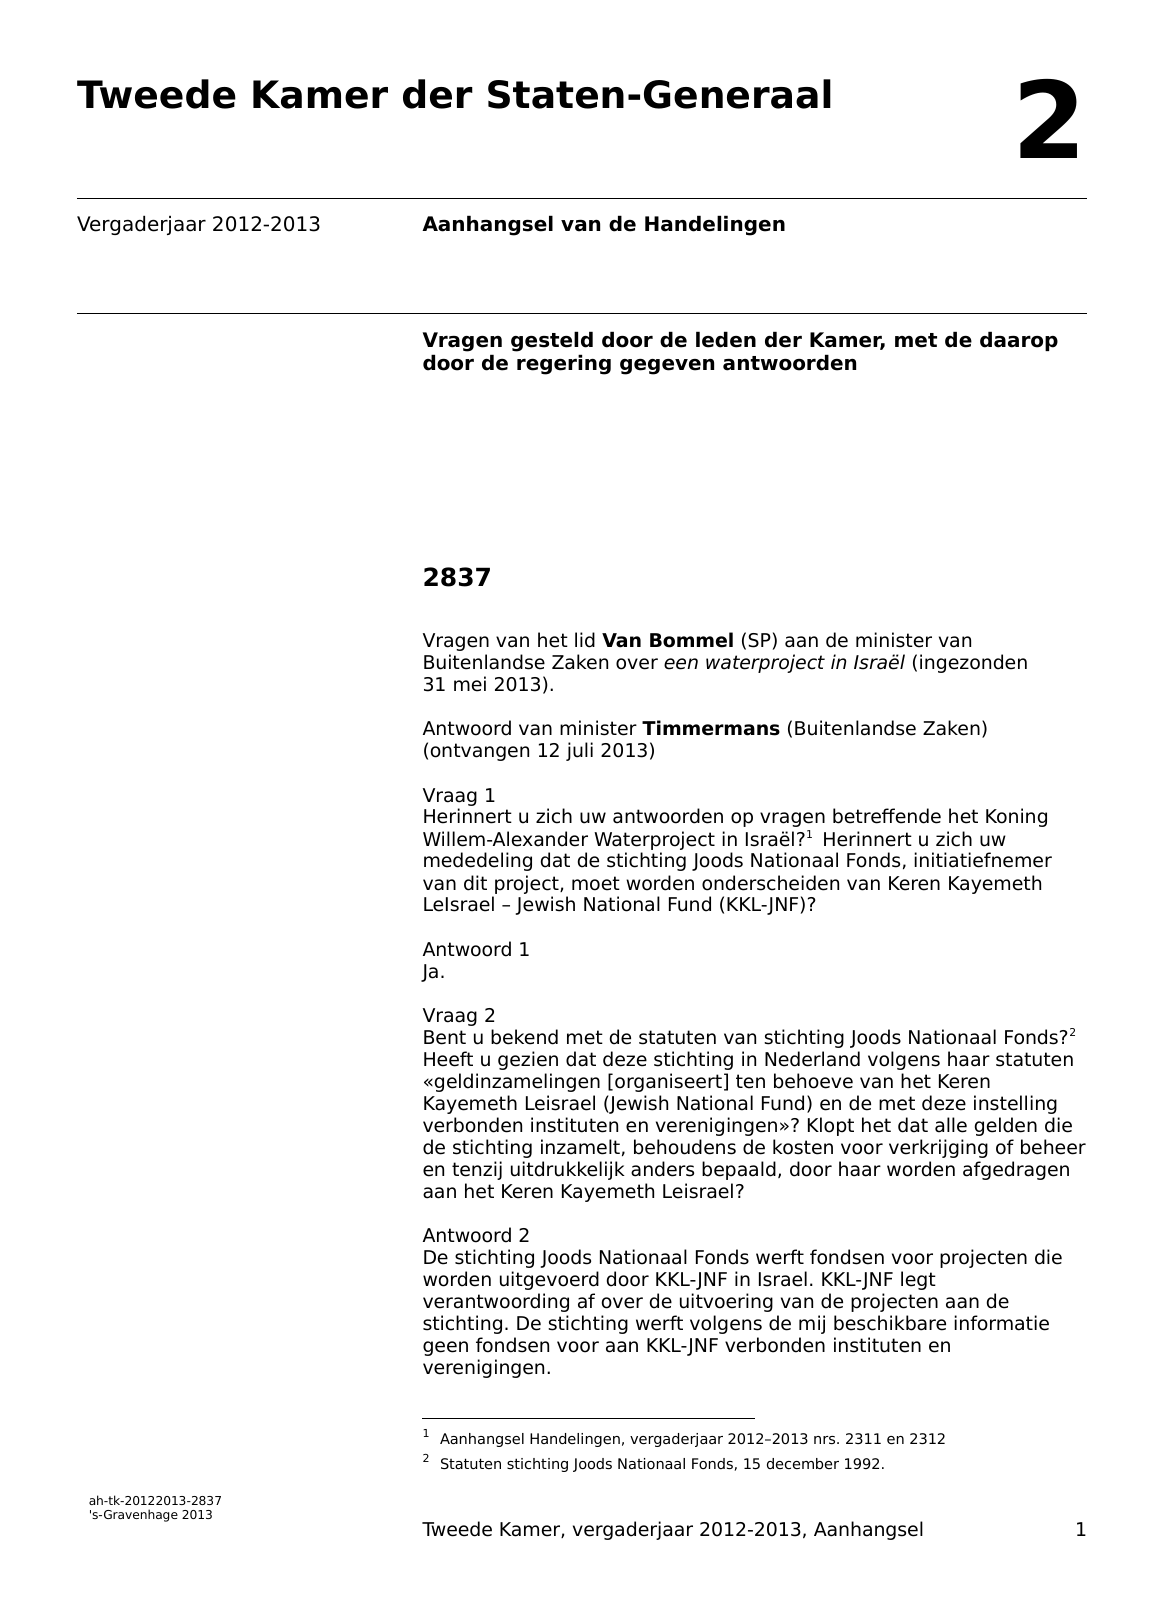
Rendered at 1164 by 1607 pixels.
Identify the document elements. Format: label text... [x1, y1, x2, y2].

text Statuten stichting Joods Nationaal Fonds, 15 december 1992. [422, 1452, 1087, 1474]
text Vragen van het lid Van Bommel (SP) aan de minister van Buitenlandse Zaken over een waterproject in Israël (ingezonden 31 mei 2013). [422, 630, 1087, 696]
table_cell Vergaderjaar 2012-2013 [77, 199, 422, 313]
text Ja. [422, 961, 1087, 982]
text Bent u bekend met de statuten van stichting Joods Nationaal Fonds? Heeft u gezien dat deze stichting in Nederland volgens haar statuten «geldinzamelingen [organiseert] ten behoeve van het Keren Kayemeth Leisrael (Jewish National Fund) en de met deze instelling verbonden instituten en verenigingen»? Klopt het dat alle gelden die de stichting inzamelt, behoudens de kosten voor verkrijging of beheer en tenzij uitdrukkelijk anders bepaald, door haar worden afgedragen aan het Keren Kayemeth Leisrael? [422, 1027, 1087, 1202]
table_cell Aanhangsel van de Handelingen [422, 199, 1087, 313]
text Vraag 2 [422, 1005, 1087, 1027]
text 2837 [422, 563, 1087, 592]
text ah-tk-20122013-2837 [88, 1494, 323, 1508]
text Antwoord van minister Timmermans (Buitenlandse Zaken) (ontvangen 12 juli 2013) [422, 718, 1087, 762]
text Antwoord 1 [422, 938, 1087, 961]
text Herinnert u zich uw antwoorden op vragen betreffende het Koning Willem-Alexander Waterproject in Israël? Herinnert u zich uw mededeling dat de stichting Joods Nationaal Fonds, initiatiefnemer van dit project, moet worden onderscheiden van Keren Kayemeth LeIsrael – Jewish National Fund (KKL-JNF)? [422, 806, 1087, 916]
table_header Tweede Kamer der Staten-Generaal [77, 59, 886, 198]
text Vraag 1 [422, 784, 1087, 806]
table_cell Vragen gesteld door de leden der Kamer, met de daarop door de regering gegeven antwoorden [422, 314, 1087, 375]
text Antwoord 2 [422, 1225, 1087, 1247]
table_cell [77, 314, 422, 375]
text De stichting Joods Nationaal Fonds werft fondsen voor projecten die worden uitgevoerd door KKL-JNF in Israel. KKL-JNF legt verantwoording af over de uitvoering van de projecten aan de stichting. De stichting werft volgens de mij beschikbare informatie geen fondsen voor aan KKL-JNF verbonden instituten en verenigingen. [422, 1247, 1087, 1378]
text 's-Gravenhage 2013 [88, 1508, 323, 1522]
table_header 2 [886, 59, 1087, 198]
text Aanhangsel Handelingen, vergaderjaar 2012–2013 nrs. 2311 en 2312 [422, 1427, 1087, 1449]
